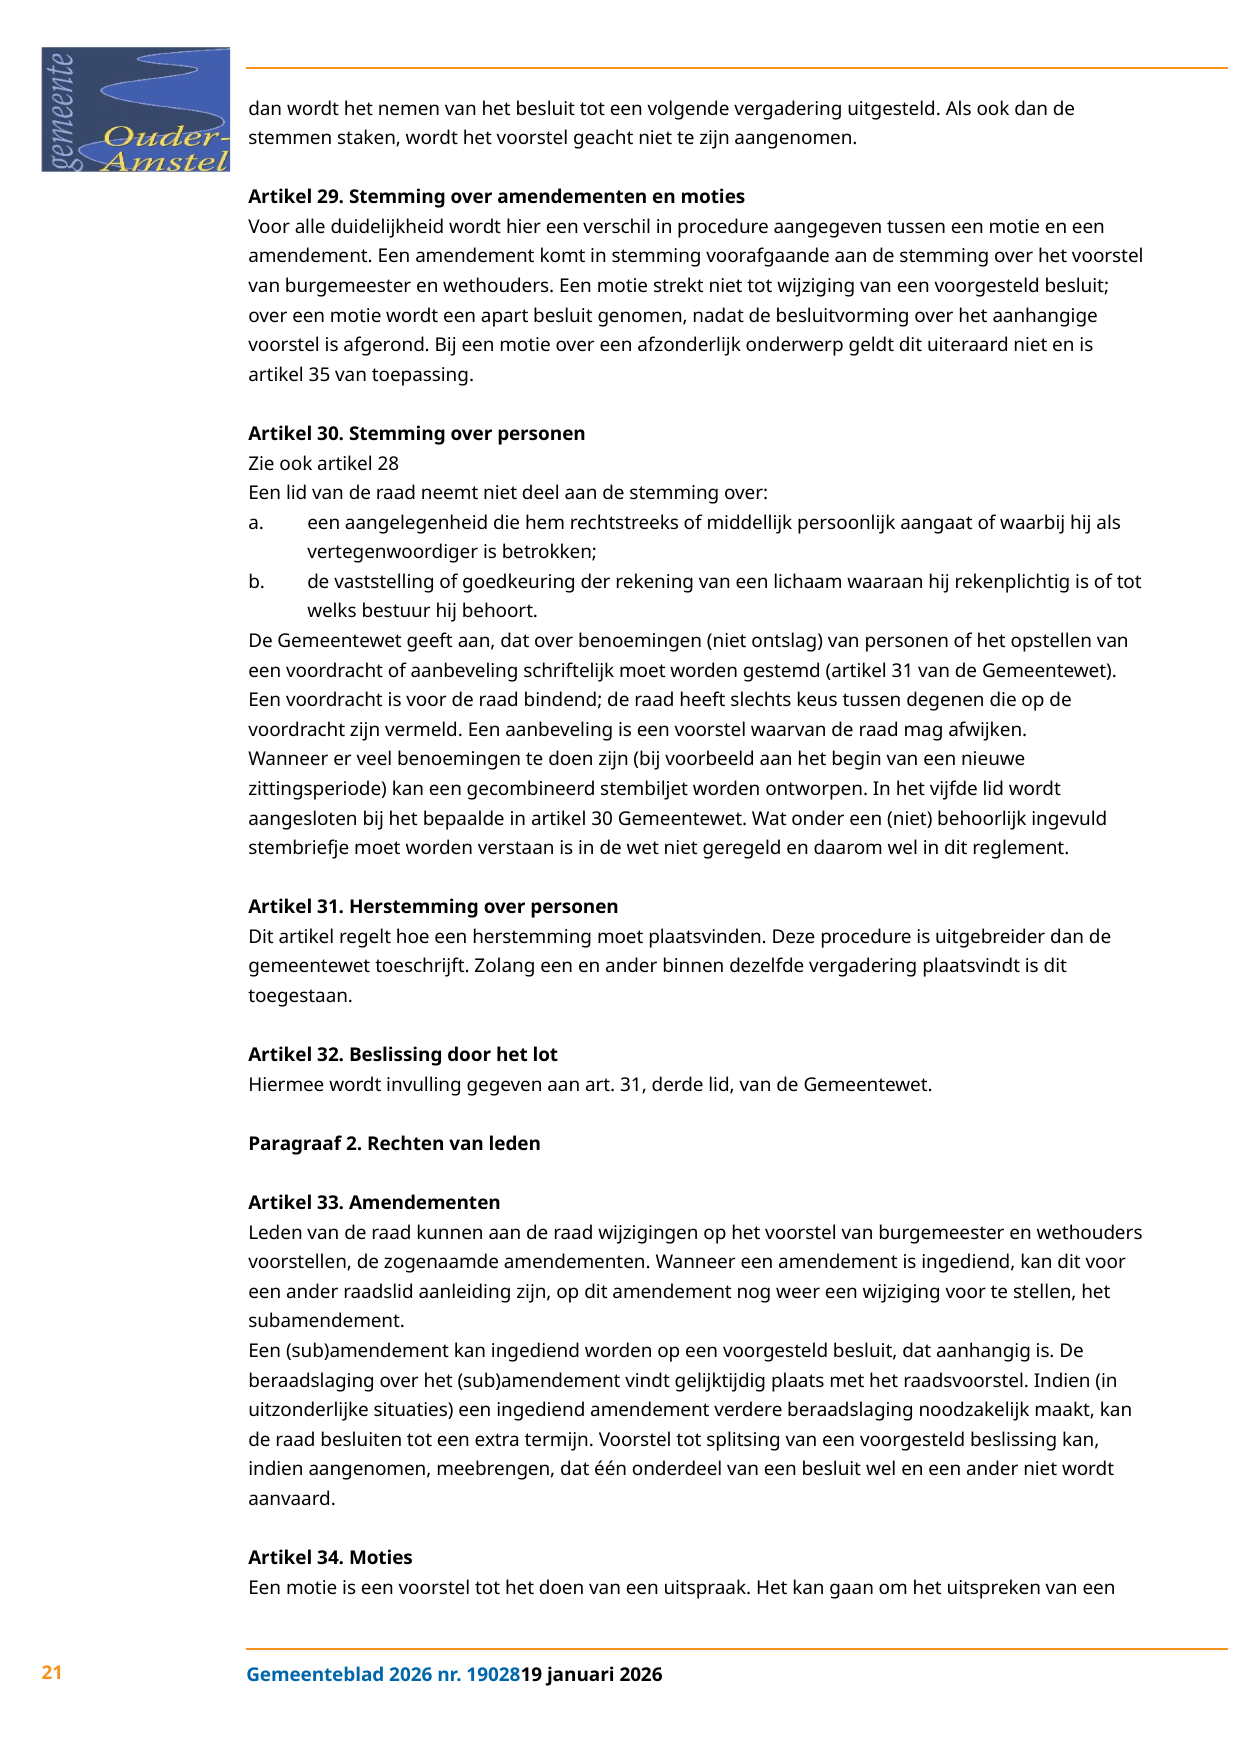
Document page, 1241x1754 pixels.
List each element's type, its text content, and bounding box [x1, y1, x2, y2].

list een aangelegenheid die hem rechtstreeks of middellijk persoonlijk aangaat of waarbij hij als vertegenwoordiger is betrokken; [248, 509, 1152, 564]
text De Gemeentewet geeft aan, dat over benoemingen (niet ontslag) van personen of het opstellen van een voordracht of aanbeveling schriftelijk moet worden gestemd (artikel 31 van de Gemeentewet). [248, 627, 1152, 683]
text Zie ook artikel 28 [248, 450, 1152, 476]
text Paragraaf 2. Rechten van leden [248, 1130, 1152, 1156]
text Artikel 32. Beslissing door het lot [248, 1041, 1152, 1067]
text Wanneer er veel benoemingen te doen zijn (bij voorbeeld aan het begin van een nieuwe zittingsperiode) kan een gecombineerd stembiljet worden ontworpen. In het vijfde lid wordt aangesloten bij het bepaalde in artikel 30 Gemeentewet. Wat onder een (niet) behoorlijk ingevuld stembriefje moet worden verstaan is in de wet niet geregeld en daarom wel in dit reglement. [248, 746, 1152, 860]
picture [41, 47, 231, 172]
text Artikel 30. Stemming over personen [248, 420, 1152, 446]
text Een (sub)amendement kan ingediend worden op een voorgesteld besluit, dat aanhangig is. De beraadslaging over het (sub)amendement vindt gelijktijdig plaats met het raadsvoorstel. Indien (in uitzonderlijke situaties) een ingediend amendement verdere beraadslaging noodzakelijk maakt, kan de raad besluiten tot een extra termijn. Voorstel tot splitsing van een voorgesteld beslissing kan, indien aangenomen, meebrengen, dat één onderdeel van een besluit wel en een ander niet wordt aanvaard. [248, 1337, 1152, 1511]
text Voor alle duidelijkheid wordt hier een verschil in procedure aangegeven tussen een motie en een amendement. Een amendement komt in stemming voorafgaande aan de stemming over het voorstel van burgemeester en wethouders. Een motie strekt niet tot wijziging van een voorgesteld besluit; over een motie wordt een apart besluit genomen, nadat de besluitvorming over het aanhangige voorstel is afgerond. Bij een motie over een afzonderlijk onderwerp geldt dit uiteraard niet en is artikel 35 van toepassing. [248, 213, 1152, 387]
text Leden van de raad kunnen aan de raad wijzigingen op het voorstel van burgemeester en wethouders voorstellen, de zogenaamde amendementen. Wanneer een amendement is ingediend, kan dit voor een ander raadslid aanleiding zijn, op dit amendement nog weer een wijziging voor te stellen, het subamendement. [248, 1219, 1152, 1333]
list de vaststelling of goedkeuring der rekening van een lichaam waaraan hij rekenplichtig is of tot welks bestuur hij behoort. [248, 568, 1152, 623]
text Artikel 31. Herstemming over personen [248, 893, 1152, 919]
text Artikel 34. Moties [248, 1544, 1152, 1570]
text Artikel 33. Amendementen [248, 1189, 1152, 1215]
text Hiermee wordt invulling gegeven aan art. 31, derde lid, van de Gemeentewet. [248, 1071, 1152, 1097]
text Een motie is een voorstel tot het doen van een uitspraak. Het kan gaan om het uitspreken van een [248, 1574, 1152, 1600]
text dan wordt het nemen van het besluit tot een volgende vergadering uitgesteld. Als ook dan de stemmen staken, wordt het voorstel geacht niet te zijn aangenomen. [248, 95, 1152, 150]
text Een voordracht is voor de raad bindend; de raad heeft slechts keus tussen degenen die op de voordracht zijn vermeld. Een aanbeveling is een voorstel waarvan de raad mag afwijken. [248, 686, 1152, 742]
text Artikel 29. Stemming over amendementen en moties [248, 183, 1152, 209]
text Dit artikel regelt hoe een herstemming moet plaatsvinden. Deze procedure is uitgebreider dan de gemeentewet toeschrijft. Zolang een en ander binnen dezelfde vergadering plaatsvindt is dit toegestaan. [248, 923, 1152, 1008]
text Een lid van de raad neemt niet deel aan de stemming over: [248, 479, 1152, 505]
